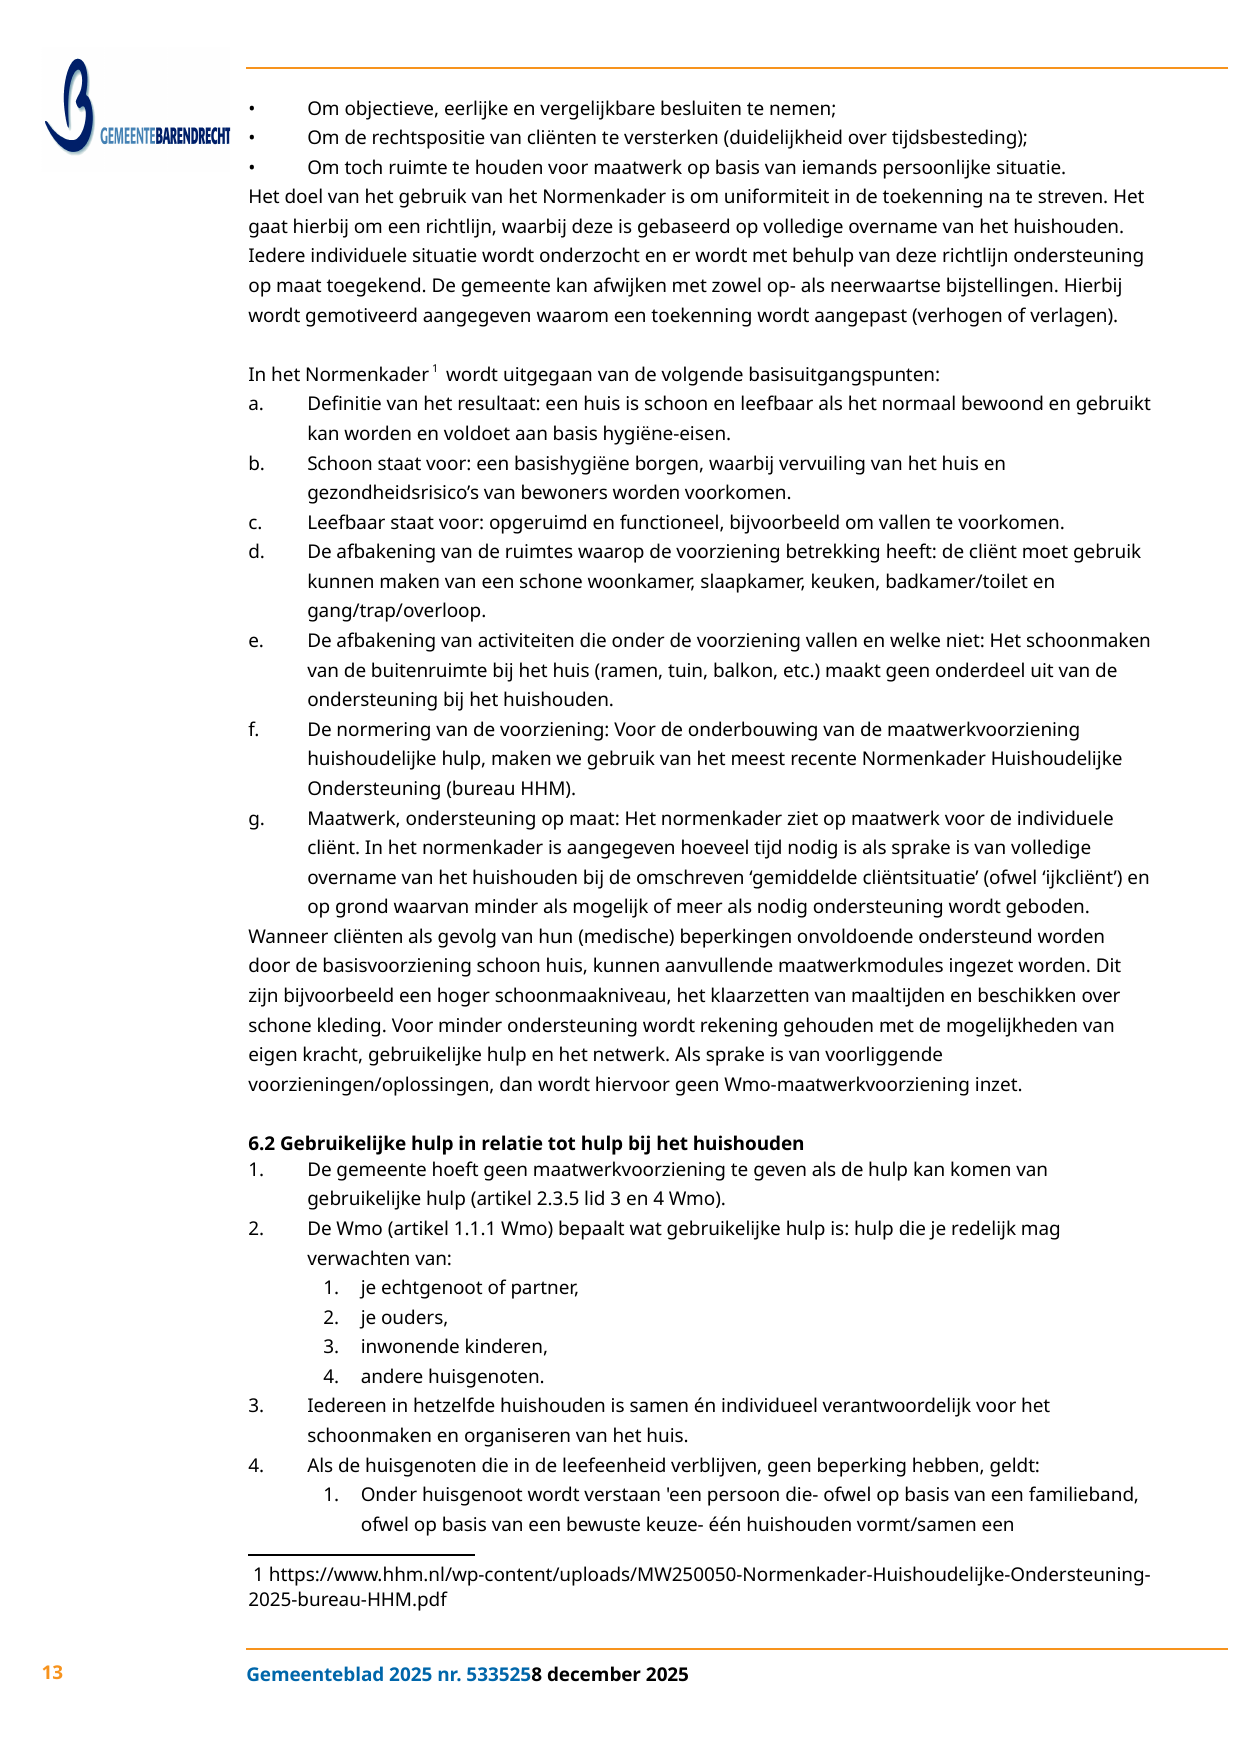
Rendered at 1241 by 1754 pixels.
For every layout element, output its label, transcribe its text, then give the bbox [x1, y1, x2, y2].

picture [41, 47, 231, 172]
list Om de rechtspositie van cliënten te versterken (duidelijkheid over tijdsbesteding); [248, 124, 1152, 150]
list De normering van de voorziening: Voor de onderbouwing van de maatwerkvoorziening huishoudelijke hulp, maken we gebruik van het meest recente Normenkader Huishoudelijke Ondersteuning (bureau HHM). [248, 716, 1152, 801]
list Leefbaar staat voor: opgeruimd en functioneel, bijvoorbeeld om vallen te voorkomen. [248, 509, 1152, 535]
list andere huisgenoten. [323, 1363, 1152, 1389]
list Definitie van het resultaat: een huis is schoon en leefbaar als het normaal bewoond en gebruikt kan worden en voldoet aan basis hygiëne-eisen. [248, 391, 1152, 446]
list Als de huisgenoten die in de leefeenheid verblijven, geen beperking hebben, geldt: [248, 1452, 1152, 1477]
list De afbakening van activiteiten die onder de voorziening vallen en welke niet: Het schoonmaken van de buitenruimte bij het huis (ramen, tuin, balkon, etc.) maakt geen onderdeel uit van de ondersteuning bij het huishouden. [248, 627, 1152, 712]
text https://www.hhm.nl/wp-content/uploads/MW250050-Normenkader-Huishoudelijke-Ondersteuning-2025-bureau-HHM.pdf [248, 1561, 1152, 1612]
list Maatwerk, ondersteuning op maat: Het normenkader ziet op maatwerk voor de individuele cliënt. In het normenkader is aangegeven hoeveel tijd nodig is als sprake is van volledige overname van het huishouden bij de omschreven ‘gemiddelde cliëntsituatie’ (ofwel ‘ijkcliënt’) en op grond waarvan minder als mogelijk of meer als nodig ondersteuning wordt geboden. [248, 805, 1152, 919]
text Wanneer cliënten als gevolg van hun (medische) beperkingen onvoldoende ondersteund worden door de basisvoorziening schoon huis, kunnen aanvullende maatwerkmodules ingezet worden. Dit zijn bijvoorbeeld een hoger schoonmaakniveau, het klaarzetten van maaltijden en beschikken over schone kleding. Voor minder ondersteuning wordt rekening gehouden met de mogelijkheden van eigen kracht, gebruikelijke hulp en het netwerk. Als sprake is van voorliggende voorzieningen/oplossingen, dan wordt hiervoor geen Wmo-maatwerkvoorziening inzet. [248, 923, 1152, 1097]
list De Wmo (artikel 1.1.1 Wmo) bepaalt wat gebruikelijke hulp is: hulp die je redelijk mag verwachten van: [248, 1215, 1152, 1270]
list Schoon staat voor: een basishygiëne borgen, waarbij vervuiling van het huis en gezondheidsrisico’s van bewoners worden voorkomen. [248, 450, 1152, 505]
list je ouders, [323, 1304, 1152, 1329]
list Om toch ruimte te houden voor maatwerk op basis van iemands persoonlijke situatie. [248, 154, 1152, 180]
text Het doel van het gebruik van het Normenkader is om uniformiteit in de toekenning na te streven. Het gaat hierbij om een richtlijn, waarbij deze is gebaseerd op volledige overname van het huishouden. Iedere individuele situatie wordt onderzocht en er wordt met behulp van deze richtlijn ondersteuning op maat toegekend. De gemeente kan afwijken met zowel op- als neerwaartse bijstellingen. Hierbij wordt gemotiveerd aangegeven waarom een toekenning wordt aangepast (verhogen of verlagen). [248, 183, 1152, 328]
text In het Normenkader wordt uitgegaan van de volgende basisuitgangspunten: [248, 361, 1152, 387]
list Onder huisgenoot wordt verstaan 'een persoon die- ofwel op basis van een familieband, ofwel op basis van een bewuste keuze- één huishouden vormt/samen een [323, 1481, 1152, 1537]
text 6.2 Gebruikelijke hulp in relatie tot hulp bij het huishouden [248, 1130, 1152, 1156]
list Iedereen in hetzelfde huishouden is samen én individueel verantwoordelijk voor het schoonmaken en organiseren van het huis. [248, 1393, 1152, 1448]
list Om objectieve, eerlijke en vergelijkbare besluiten te nemen; [248, 95, 1152, 121]
list je echtgenoot of partner, [323, 1274, 1152, 1300]
list De afbakening van de ruimtes waarop de voorziening betrekking heeft: de cliënt moet gebruik kunnen maken van een schone woonkamer, slaapkamer, keuken, badkamer/toilet en gang/trap/overloop. [248, 538, 1152, 623]
list De gemeente hoeft geen maatwerkvoorziening te geven als de hulp kan komen van gebruikelijke hulp (artikel 2.3.5 lid 3 en 4 Wmo). [248, 1156, 1152, 1211]
list inwonende kinderen, [323, 1333, 1152, 1359]
